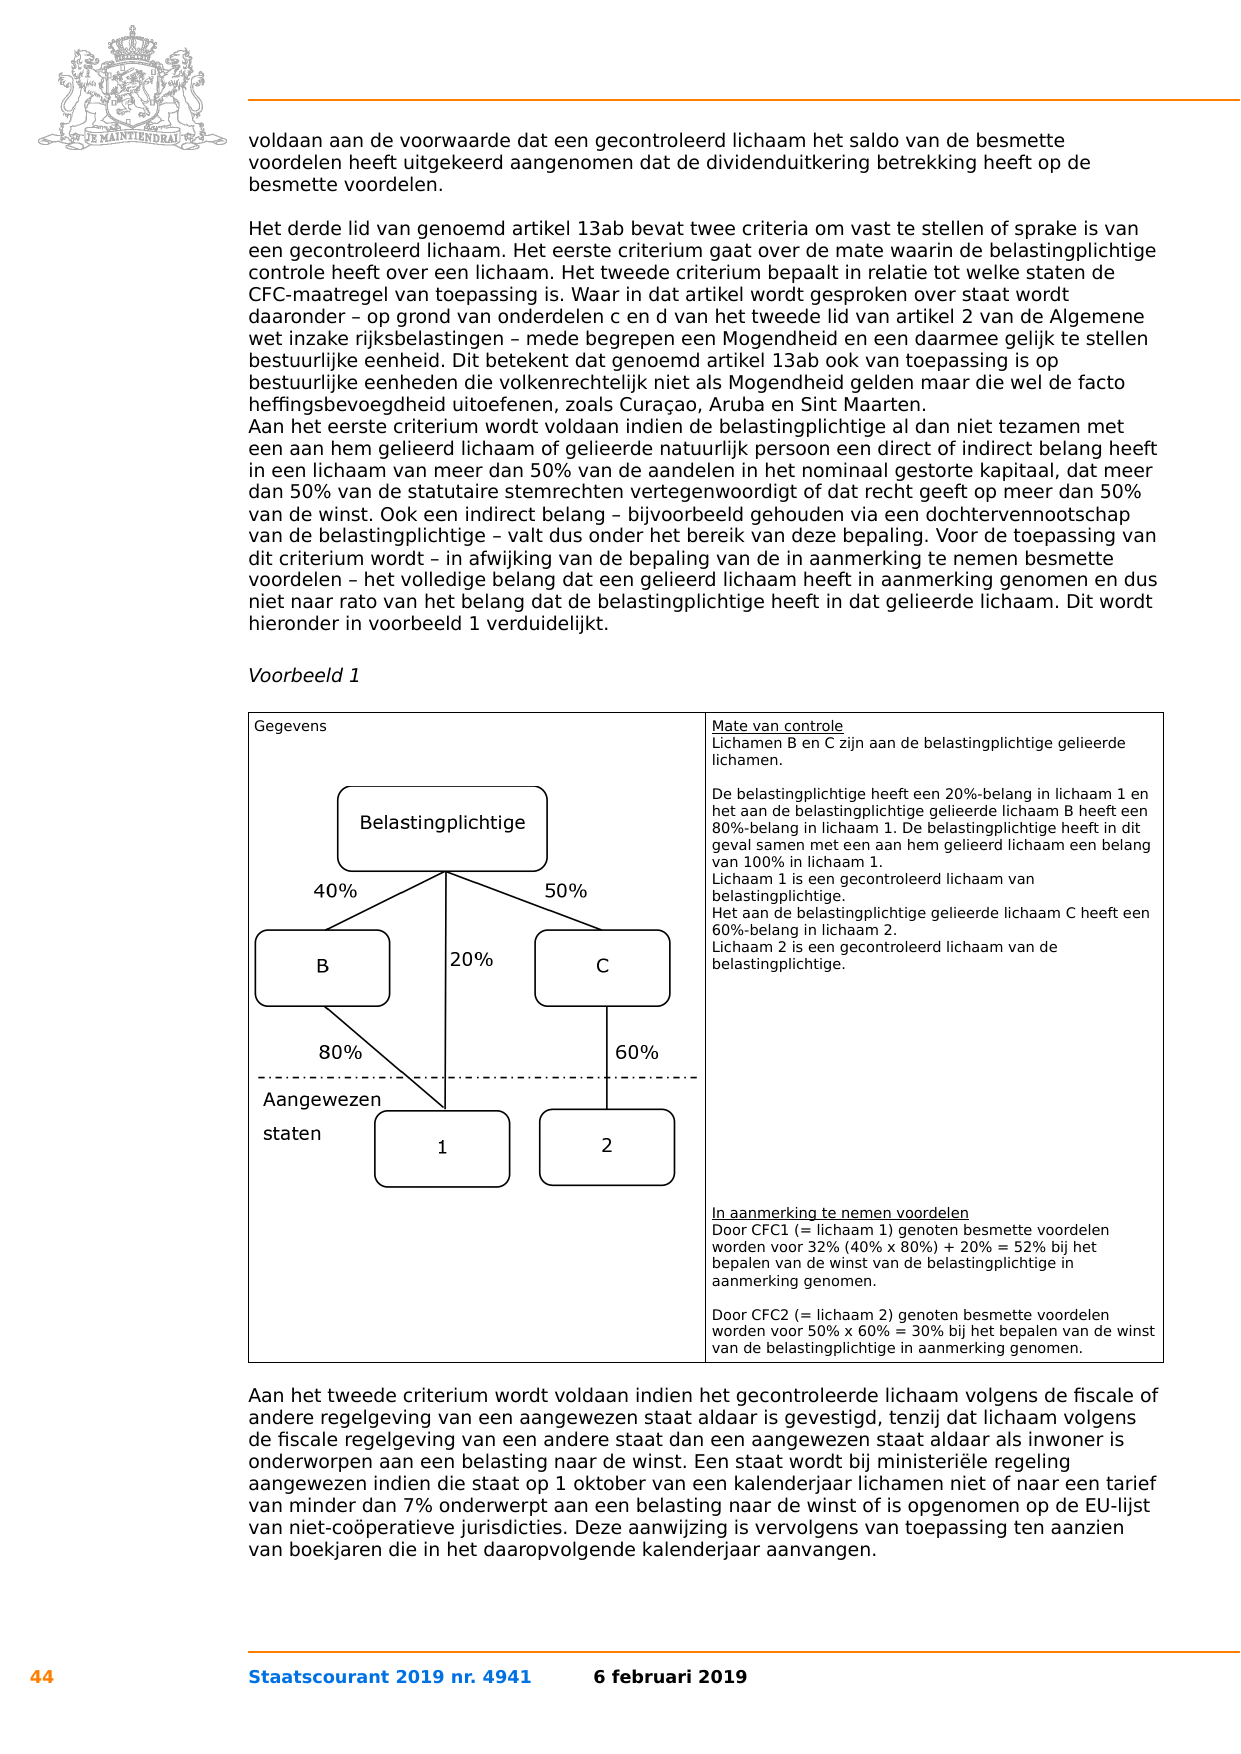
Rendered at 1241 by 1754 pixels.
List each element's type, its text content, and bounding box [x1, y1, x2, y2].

table_cell [697, 786, 705, 1187]
table_cell [706, 769, 1163, 786]
text Aan het tweede criterium wordt voldaan indien het gecontroleerde lichaam volgens de fiscale of andere regelgeving van een aangewezen staat aldaar is gevestigd, tenzij dat lichaam volgens de fiscale regelgeving van een andere staat dan een aangewezen staat aldaar als inwoner is onderworpen aan een belasting naar de winst. Een staat wordt bij ministeriële regeling aangewezen indien die staat op 1 oktober van een kalenderjaar lichamen niet of naar een tarief van minder dan 7% onderwerpt aan een belasting naar de winst of is opgenomen op de EU-lijst van niet-coöperatieve jurisdicties. Deze aanwijzing is vervolgens van toepassing ten aanzien van boekjaren die in het daaropvolgende kalenderjaar aanvangen. [248, 1385, 1163, 1561]
table_cell De belastingplichtige heeft een 20%-belang in lichaam 1 en het aan de belastingplichtige gelieerde lichaam B heeft een 80%-belang in lichaam 1. De belastingplichtige heeft in dit geval samen met een aan hem gelieerd lichaam een belang van 100% in lichaam 1. Lichaam 1 is een gecontroleerd lichaam van belastingplichtige. Het aan de belastingplichtige gelieerde lichaam C heeft een 60%-belang in lichaam 2. Lichaam 2 is een gecontroleerd lichaam van de belastingplichtige. [706, 786, 1163, 1187]
table_cell [249, 769, 705, 786]
text Het derde lid van genoemd artikel 13ab bevat twee criteria om vast te stellen of sprake is van een gecontroleerd lichaam. Het eerste criterium gaat over de mate waarin de belastingplichtige controle heeft over een lichaam. Het tweede criterium bepaalt in relatie tot welke staten de CFC-maatregel van toepassing is. Waar in dat artikel wordt gesproken over staat wordt daaronder – op grond van onderdelen c en d van het tweede lid van artikel 2 van de Algemene wet inzake rijksbelastingen – mede begrepen een Mogendheid en een daarmee gelijk te stellen bestuurlijke eenheid. Dit betekent dat genoemd artikel 13ab ook van toepassing is op bestuurlijke eenheden die volkenrechtelijk niet als Mogendheid gelden maar die wel de facto heffingsbevoegdheid uitoefenen, zoals Curaçao, Aruba en Sint Maarten. [248, 218, 1163, 416]
table_cell [249, 1188, 705, 1204]
text Aan het eerste criterium wordt voldaan indien de belastingplichtige al dan niet tezamen met een aan hem gelieerd lichaam of gelieerde natuurlijk persoon een direct of indirect belang heeft in een lichaam van meer dan 50% van de aandelen in het nominaal gestorte kapitaal, dat meer dan 50% van de statutaire stemrechten vertegenwoordigt of dat recht geeft op meer dan 50% van de winst. Ook een indirect belang – bijvoorbeeld gehouden via een dochtervennootschap van de belastingplichtige – valt dus onder het bereik van deze bepaling. Voor de toepassing van dit criterium wordt – in afwijking van de bepaling van de in aanmerking te nemen besmette voordelen – het volledige belang dat een gelieerd lichaam heeft in aanmerking genomen en dus niet naar rato van het belang dat de belastingplichtige heeft in dat gelieerde lichaam. Dit wordt hieronder in voorbeeld 1 verduidelijkt. [248, 416, 1163, 635]
picture [38, 25, 227, 150]
table_cell [249, 1289, 705, 1306]
table_cell [249, 786, 253, 1187]
table_cell [706, 1289, 1163, 1306]
table_cell Door CFC2 (= lichaam 2) genoten besmette voordelen worden voor 50% x 60% = 30% bij het bepalen van de winst van de belastingplichtige in aanmerking genomen. [706, 1306, 1163, 1362]
table_cell [706, 1188, 1163, 1204]
text voldaan aan de voorwaarde dat een gecontroleerd lichaam het saldo van de besmette voordelen heeft uitgekeerd aangenomen dat de dividenduitkering betrekking heeft op de besmette voordelen. [248, 130, 1163, 196]
table_cell [249, 1205, 705, 1289]
picture [253, 786, 697, 1188]
table_header Gegevens [249, 713, 705, 769]
table_cell [249, 1306, 705, 1362]
subtitle Voorbeeld 1 [248, 665, 1163, 687]
table_header Mate van controle Lichamen B en C zijn aan de belastingplichtige gelieerde lichamen. [706, 713, 1163, 769]
table_cell In aanmerking te nemen voordelen Door CFC1 (= lichaam 1) genoten besmette voordelen worden voor 32% (40% x 80%) + 20% = 52% bij het bepalen van de winst van de belastingplichtige in aanmerking genomen. [706, 1205, 1163, 1289]
